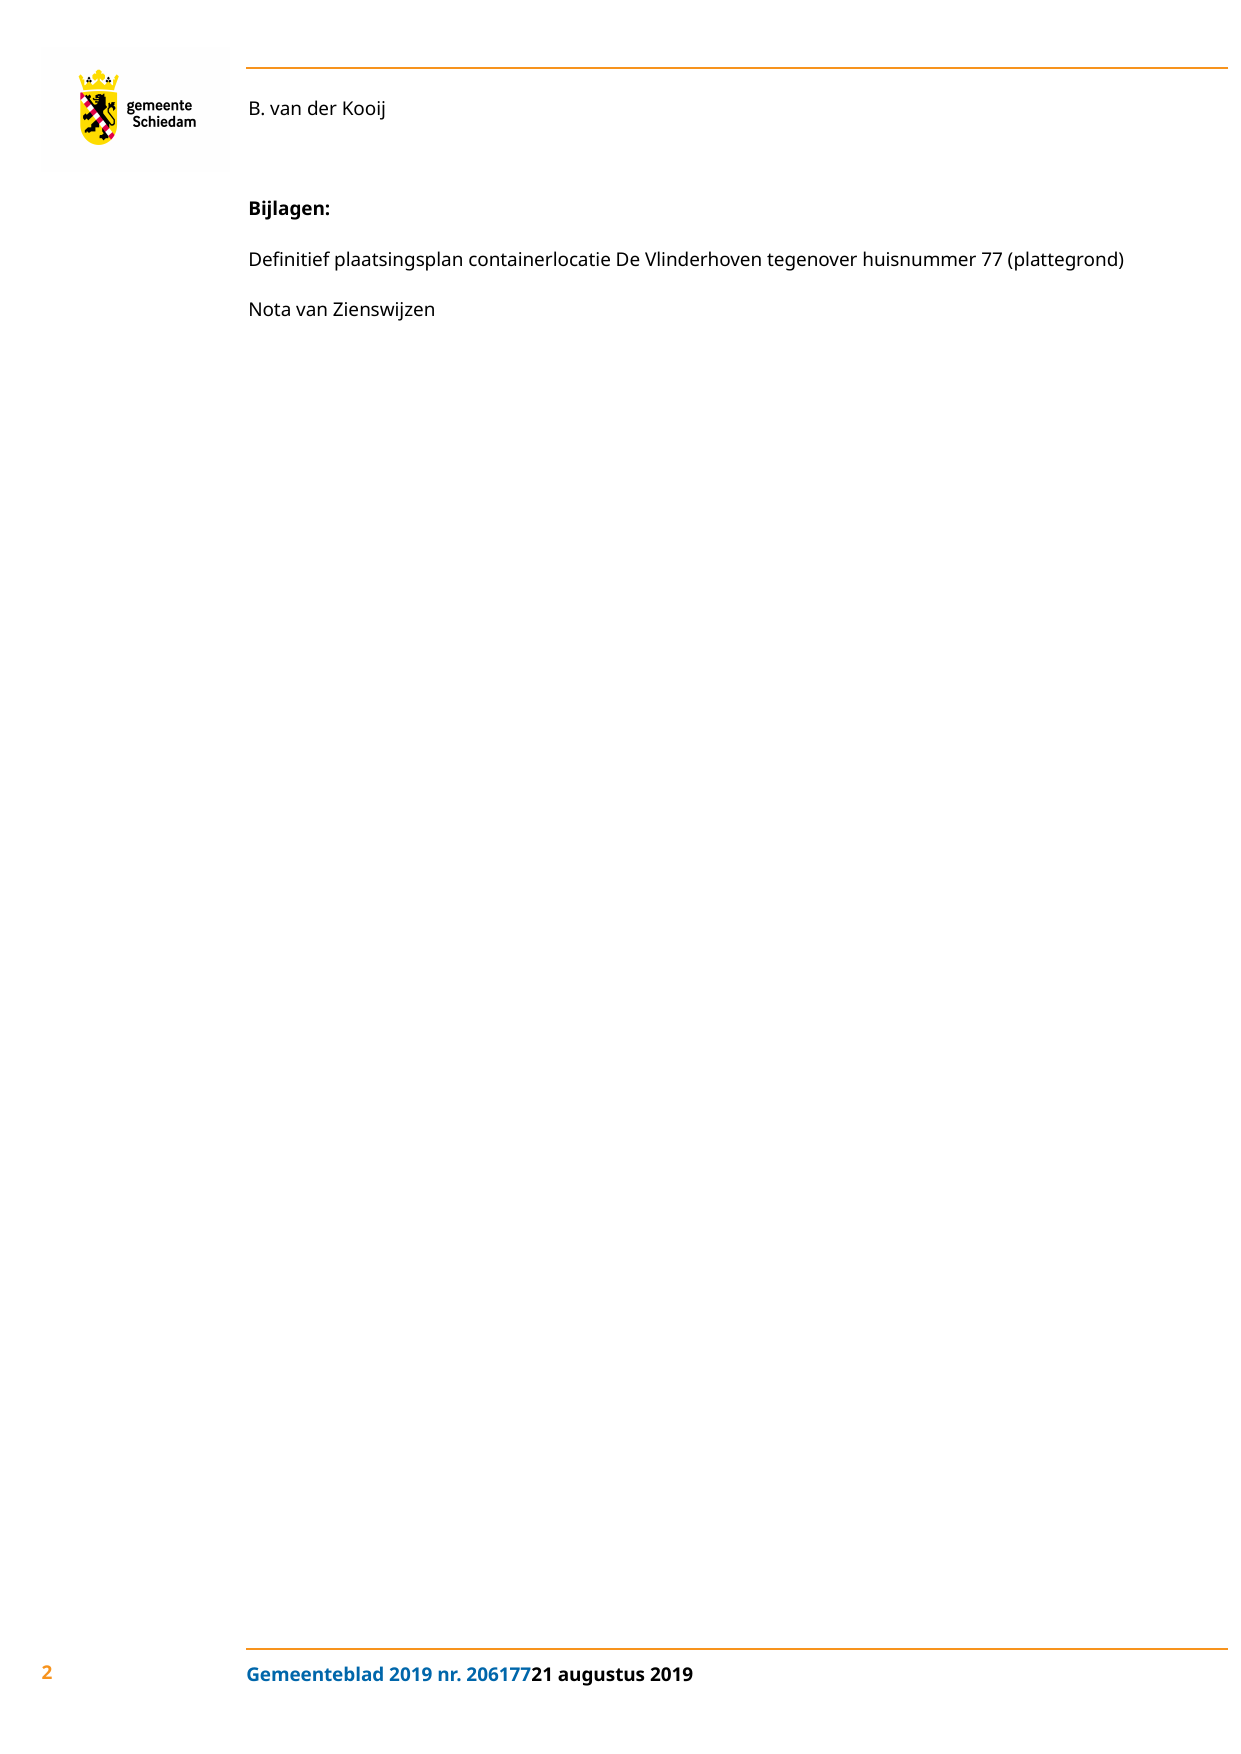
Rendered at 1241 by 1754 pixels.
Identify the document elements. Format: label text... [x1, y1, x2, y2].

picture [41, 47, 231, 172]
text Nota van Zienswijzen [248, 296, 1152, 322]
text B. van der Kooij [248, 95, 1152, 121]
text Definitief plaatsingsplan containerlocatie De Vlinderhoven tegenover huisnummer 77 (plattegrond) [248, 246, 1152, 272]
text Bijlagen: [248, 196, 1152, 221]
